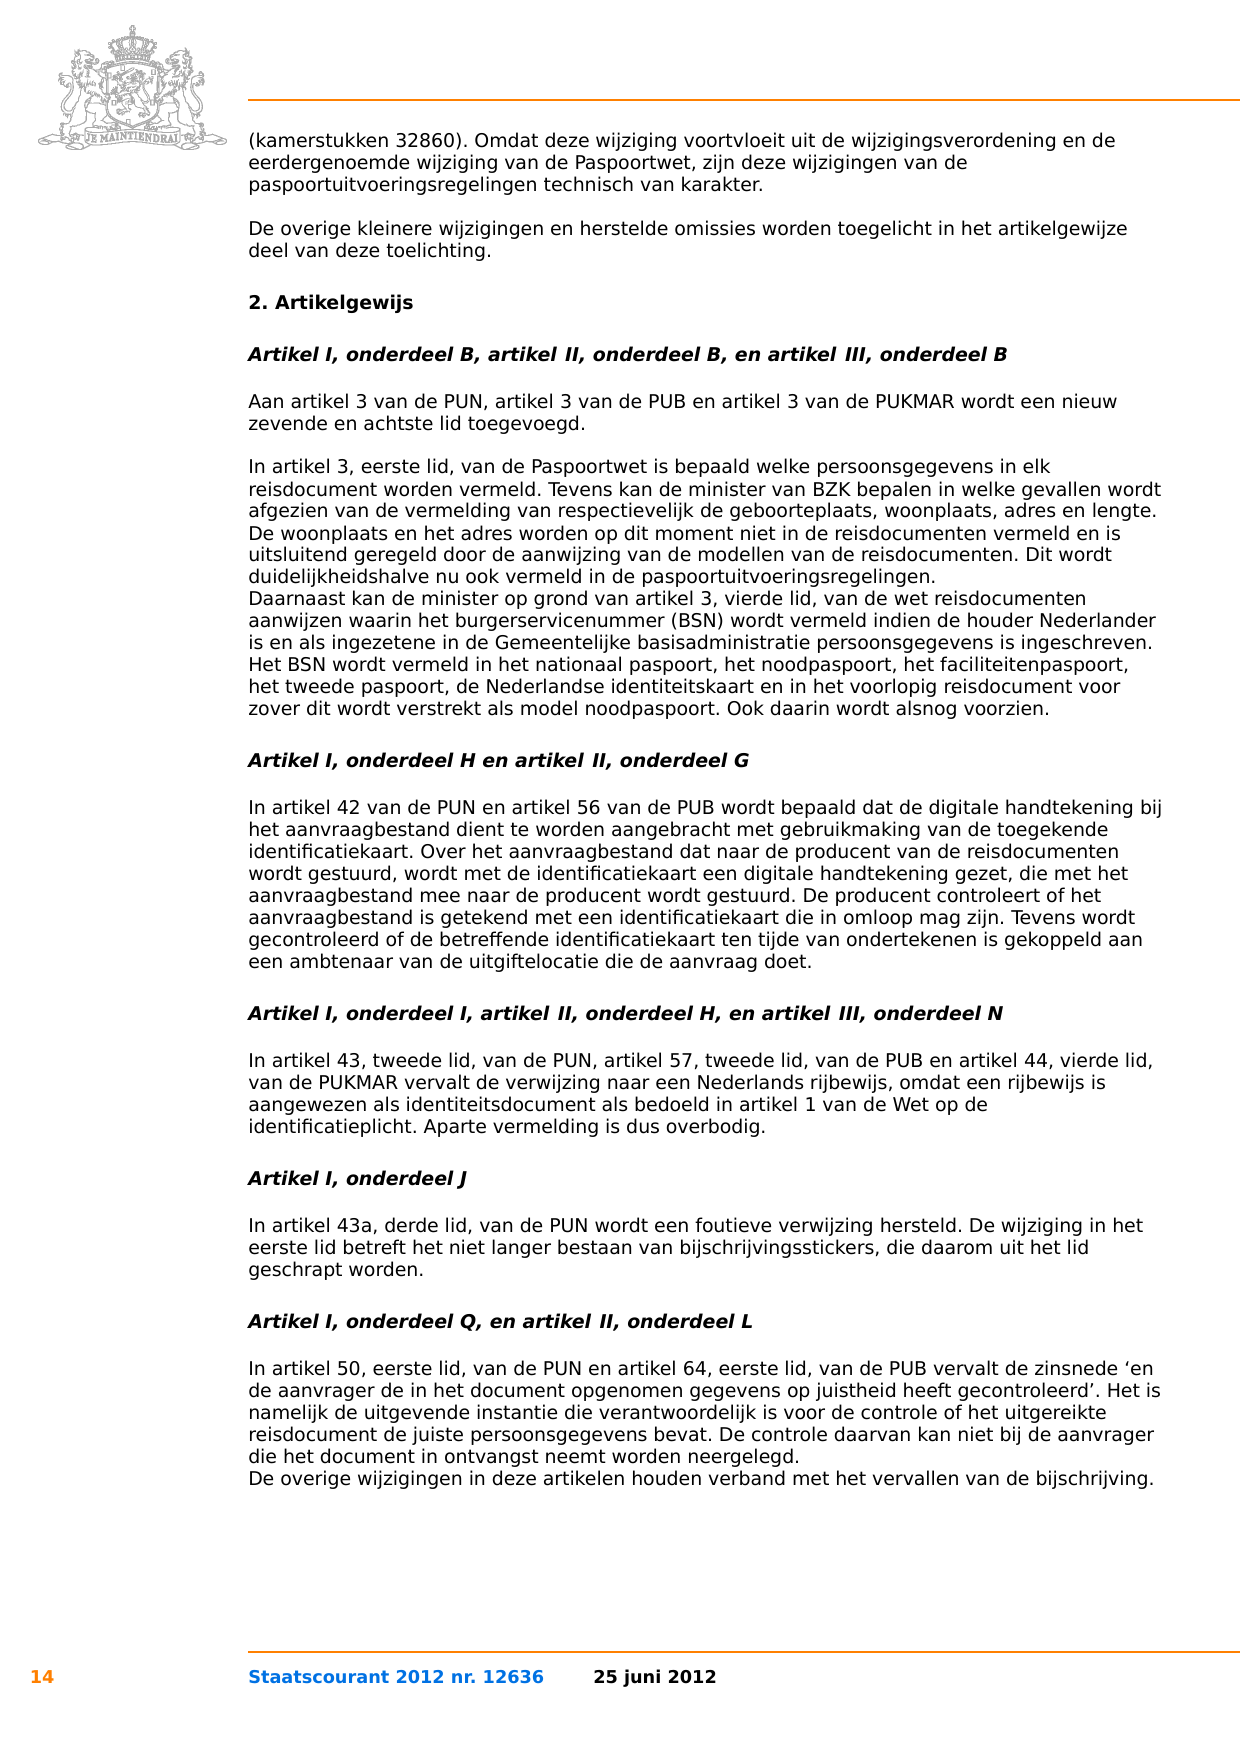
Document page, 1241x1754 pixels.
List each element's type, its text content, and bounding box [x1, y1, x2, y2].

text In artikel 43a, derde lid, van de PUN wordt een foutieve verwijzing hersteld. De wijziging in het eerste lid betreft het niet langer bestaan van bijschrijvingsstickers, die daarom uit het lid geschrapt worden. [248, 1215, 1163, 1281]
subtitle Artikel I, onderdeel Q, en artikel II, onderdeel L [248, 1311, 1163, 1333]
text De overige wijzigingen in deze artikelen houden verband met het vervallen van de bijschrijving. [248, 1468, 1163, 1490]
text In artikel 50, eerste lid, van de PUN en artikel 64, eerste lid, van de PUB vervalt de zinsnede ‘en de aanvrager de in het document opgenomen gegevens op juistheid heeft gecontroleerd’. Het is namelijk de uitgevende instantie die verantwoordelijk is voor de controle of het uitgereikte reisdocument de juiste persoonsgegevens bevat. De controle daarvan kan niet bij de aanvrager die het document in ontvangst neemt worden neergelegd. [248, 1358, 1163, 1468]
subtitle Artikel I, onderdeel J [248, 1168, 1163, 1190]
text (kamerstukken 32860). Omdat deze wijziging voortvloeit uit de wijzigingsverordening en de eerdergenoemde wijziging van de Paspoortwet, zijn deze wijzigingen van de paspoortuitvoeringsregelingen technisch van karakter. [248, 130, 1163, 196]
subtitle Artikel I, onderdeel B, artikel II, onderdeel B, en artikel III, onderdeel B [248, 344, 1163, 366]
text In artikel 3, eerste lid, van de Paspoortwet is bepaald welke persoonsgegevens in elk reisdocument worden vermeld. Tevens kan de minister van BZK bepalen in welke gevallen wordt afgezien van de vermelding van respectievelijk de geboorteplaats, woonplaats, adres en lengte. De woonplaats en het adres worden op dit moment niet in de reisdocumenten vermeld en is uitsluitend geregeld door de aanwijzing van de modellen van de reisdocumenten. Dit wordt duidelijkheidshalve nu ook vermeld in de paspoortuitvoeringsregelingen. [248, 456, 1163, 588]
subtitle Artikel I, onderdeel I, artikel II, onderdeel H, en artikel III, onderdeel N [248, 1003, 1163, 1025]
text Daarnaast kan de minister op grond van artikel 3, vierde lid, van de wet reisdocumenten aanwijzen waarin het burgerservicenummer (BSN) wordt vermeld indien de houder Nederlander is en als ingezetene in de Gemeentelijke basisadministratie persoonsgegevens is ingeschreven. Het BSN wordt vermeld in het nationaal paspoort, het noodpaspoort, het faciliteitenpaspoort, het tweede paspoort, de Nederlandse identiteitskaart en in het voorlopig reisdocument voor zover dit wordt verstrekt als model noodpaspoort. Ook daarin wordt alsnog voorzien. [248, 588, 1163, 720]
text De overige kleinere wijzigingen en herstelde omissies worden toegelicht in het artikelgewijze deel van deze toelichting. [248, 218, 1163, 262]
text In artikel 42 van de PUN en artikel 56 van de PUB wordt bepaald dat de digitale handtekening bij het aanvraagbestand dient te worden aangebracht met gebruikmaking van de toegekende identificatiekaart. Over het aanvraagbestand dat naar de producent van de reisdocumenten wordt gestuurd, wordt met de identificatiekaart een digitale handtekening gezet, die met het aanvraagbestand mee naar de producent wordt gestuurd. De producent controleert of het aanvraagbestand is getekend met een identificatiekaart die in omloop mag zijn. Tevens wordt gecontroleerd of de betreffende identificatiekaart ten tijde van ondertekenen is gekoppeld aan een ambtenaar van de uitgiftelocatie die de aanvraag doet. [248, 797, 1163, 973]
text Aan artikel 3 van de PUN, artikel 3 van de PUB en artikel 3 van de PUKMAR wordt een nieuw zevende en achtste lid toegevoegd. [248, 391, 1163, 434]
subtitle Artikel I, onderdeel H en artikel II, onderdeel G [248, 750, 1163, 772]
picture [38, 25, 227, 150]
text In artikel 43, tweede lid, van de PUN, artikel 57, tweede lid, van de PUB en artikel 44, vierde lid, van de PUKMAR vervalt de verwijzing naar een Nederlands rijbewijs, omdat een rijbewijs is aangewezen als identiteitsdocument als bedoeld in artikel 1 van de Wet op de identificatieplicht. Aparte vermelding is dus overbodig. [248, 1050, 1163, 1138]
subtitle 2. Artikelgewijs [248, 292, 1163, 314]
